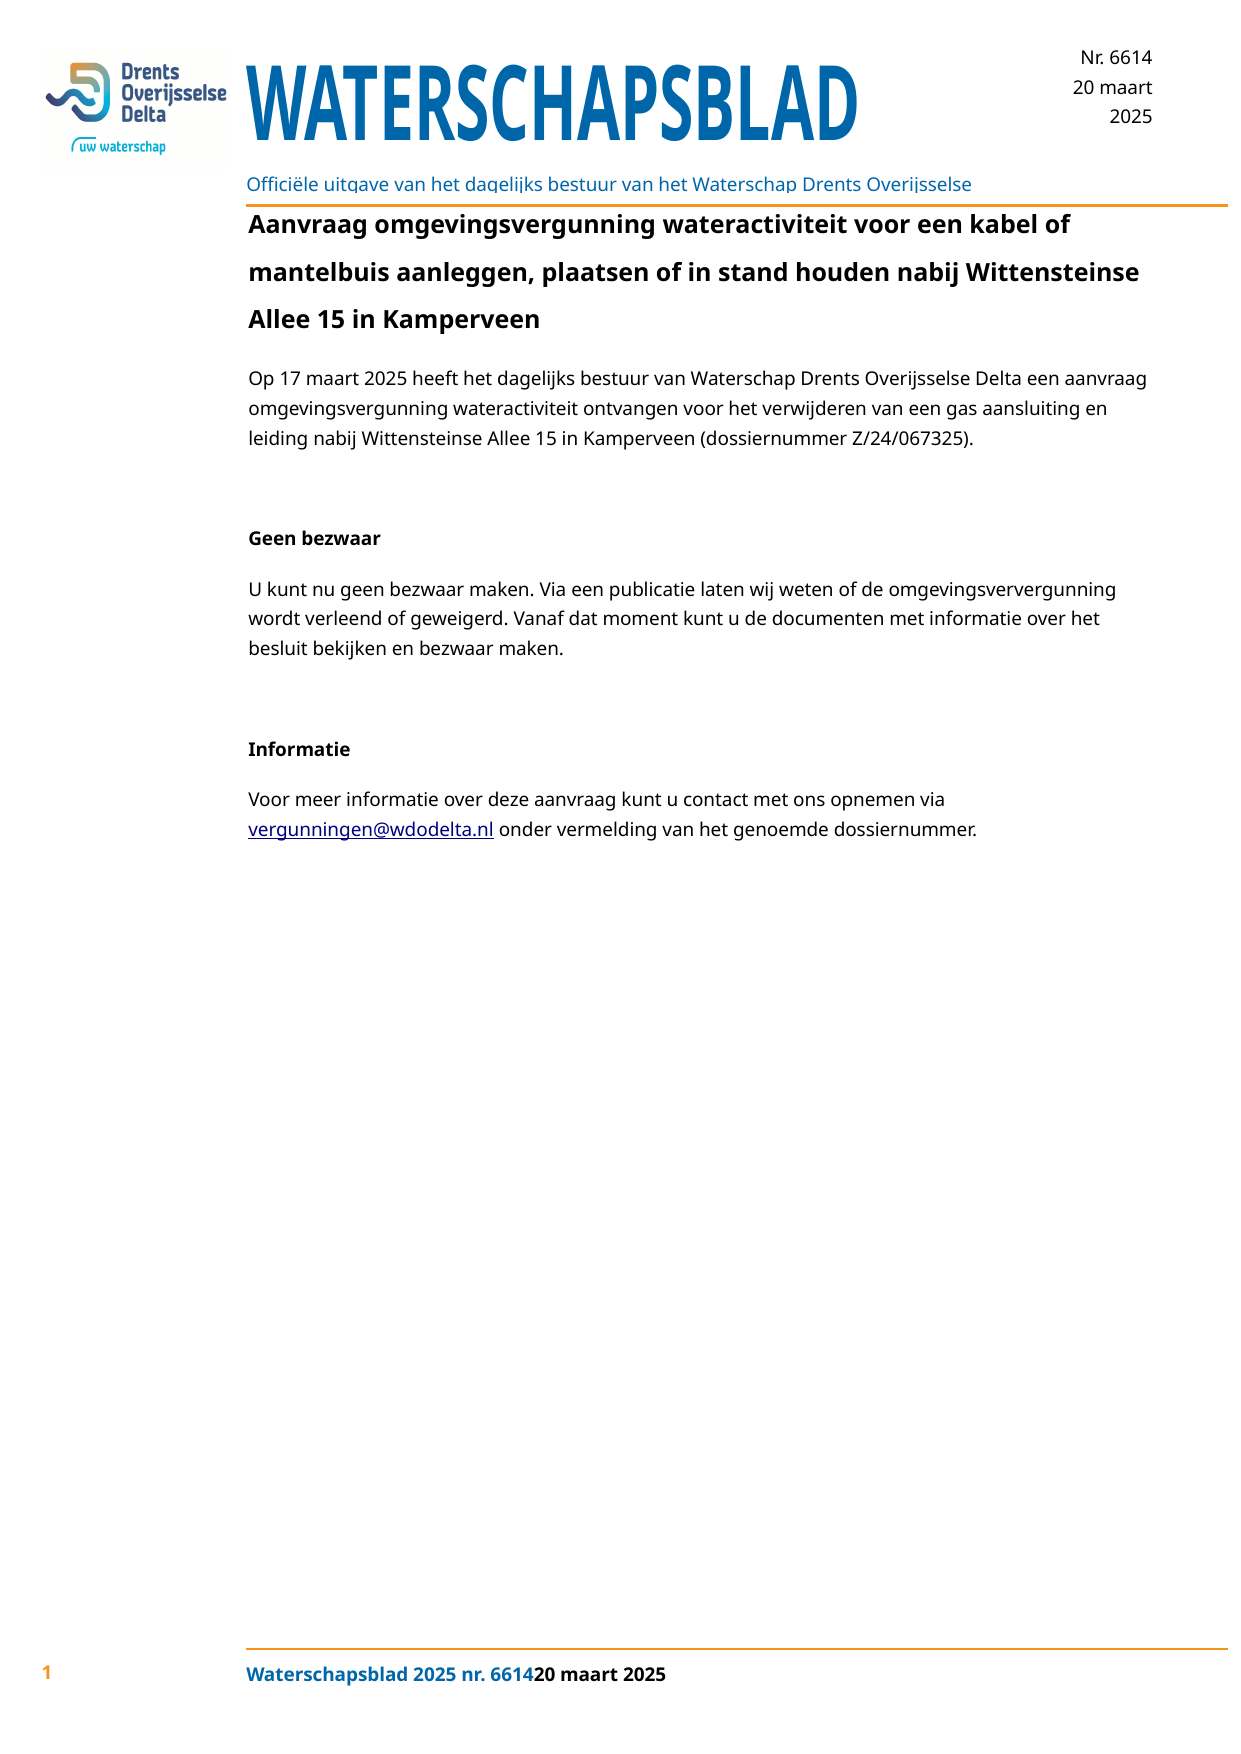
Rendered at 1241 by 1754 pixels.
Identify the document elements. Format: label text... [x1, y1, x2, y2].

text Geen bezwaar [248, 526, 1152, 551]
text Aanvraag omgevingsvergunning wateractiviteit voor een kabel of mantelbuis aanleggen, plaatsen of in stand houden nabij Wittensteinse Allee 15 in Kamperveen [248, 207, 1152, 336]
text U kunt nu geen bezwaar maken. Via een publicatie laten wij weten of de omgevingsververgunning wordt verleend of geweigerd. Vanaf dat moment kunt u de documenten met informatie over het besluit bekijken en bezwaar maken. [248, 576, 1152, 661]
text Voor meer informatie over deze aanvraag kunt u contact met ons opnemen via vergunningen@wdodelta.nl onder vermelding van het genoemde dossiernummer. [248, 786, 1152, 842]
text Informatie [248, 736, 1152, 762]
text Op 17 maart 2025 heeft het dagelijks bestuur van Waterschap Drents Overijsselse Delta een aanvraag omgevingsvergunning wateractiviteit ontvangen voor het verwijderen van een gas aansluiting en leiding nabij Wittensteinse Allee 15 in Kamperveen (dossiernummer Z/24/067325). [248, 366, 1152, 450]
picture [41, 47, 231, 172]
